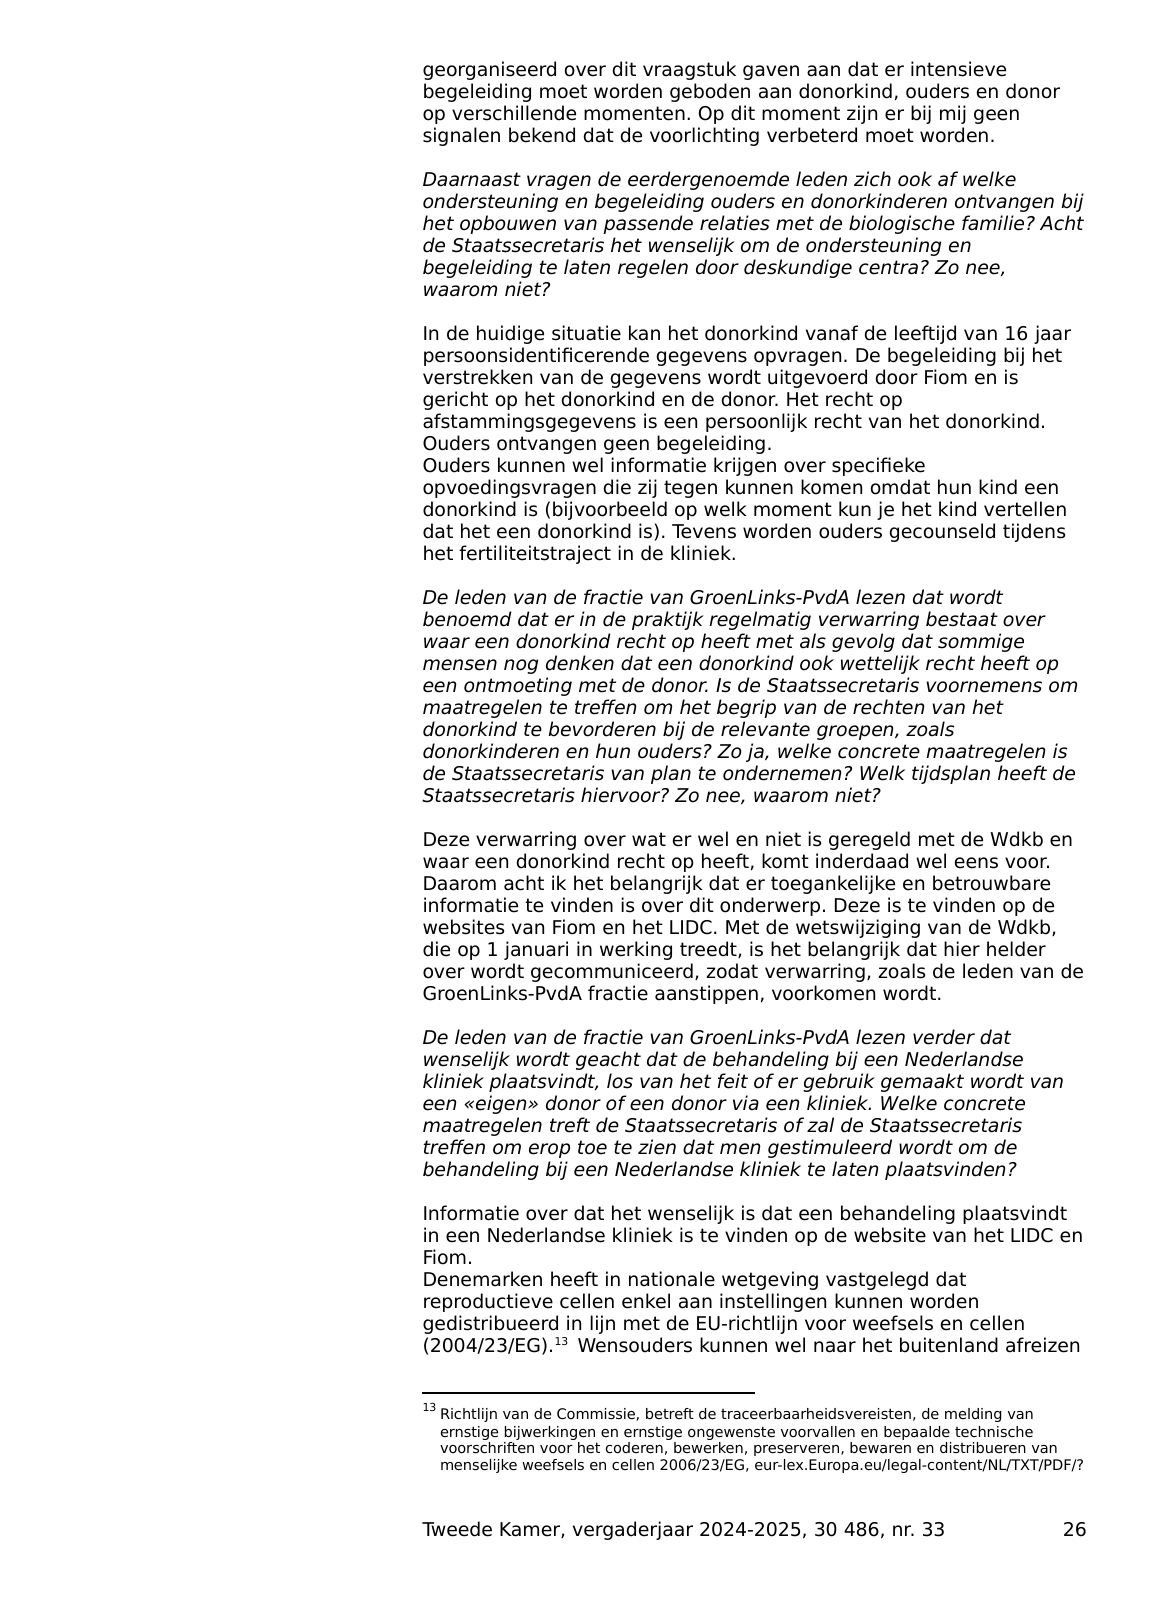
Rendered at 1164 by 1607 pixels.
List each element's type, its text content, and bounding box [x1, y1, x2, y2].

text Informatie over dat het wenselijk is dat een behandeling plaatsvindt in een Nederlandse kliniek is te vinden op de website van het LIDC en Fiom. [422, 1203, 1087, 1269]
text Richtlijn van de Commissie, betreft de traceerbaarheidsvereisten, de melding van ernstige bijwerkingen en ernstige ongewenste voorvallen en bepaalde technische voorschriften voor het coderen, bewerken, preserveren, bewaren en distribueren van menselijke weefsels en cellen 2006/23/EG, eur-lex.Europa.eu/legal-content/NL/TXT/PDF/? [422, 1402, 1087, 1474]
text Denemarken heeft in nationale wetgeving vastgelegd dat reproductieve cellen enkel aan instellingen kunnen worden gedistribueerd in lijn met de EU-richtlijn voor weefsels en cellen (2004/23/EG). Wensouders kunnen wel naar het buitenland afreizen [422, 1269, 1087, 1357]
text Ouders kunnen wel informatie krijgen over specifieke opvoedingsvragen die zij tegen kunnen komen omdat hun kind een donorkind is (bijvoorbeeld op welk moment kun je het kind vertellen dat het een donorkind is). Tevens worden ouders gecounseld tijdens het fertiliteitstraject in de kliniek. [422, 455, 1087, 565]
text Daarnaast vragen de eerdergenoemde leden zich ook af welke ondersteuning en begeleiding ouders en donorkinderen ontvangen bij het opbouwen van passende relaties met de biologische familie? Acht de Staatssecretaris het wenselijk om de ondersteuning en begeleiding te laten regelen door deskundige centra? Zo nee, waarom niet? [422, 169, 1087, 301]
text georganiseerd over dit vraagstuk gaven aan dat er intensieve begeleiding moet worden geboden aan donorkind, ouders en donor op verschillende momenten. Op dit moment zijn er bij mij geen signalen bekend dat de voorlichting verbeterd moet worden. [422, 59, 1087, 147]
text De leden van de fractie van GroenLinks-PvdA lezen verder dat wenselijk wordt geacht dat de behandeling bij een Nederlandse kliniek plaatsvindt, los van het feit of er gebruik gemaakt wordt van een «eigen» donor of een donor via een kliniek. Welke concrete maatregelen treft de Staatssecretaris of zal de Staatssecretaris treffen om erop toe te zien dat men gestimuleerd wordt om de behandeling bij een Nederlandse kliniek te laten plaatsvinden? [422, 1027, 1087, 1181]
text Deze verwarring over wat er wel en niet is geregeld met de Wdkb en waar een donorkind recht op heeft, komt inderdaad wel eens voor. Daarom acht ik het belangrijk dat er toegankelijke en betrouwbare informatie te vinden is over dit onderwerp. Deze is te vinden op de websites van Fiom en het LIDC. Met de wetswijziging van de Wdkb, die op 1 januari in werking treedt, is het belangrijk dat hier helder over wordt gecommuniceerd, zodat verwarring, zoals de leden van de GroenLinks-PvdA fractie aanstippen, voorkomen wordt. [422, 829, 1087, 1005]
text De leden van de fractie van GroenLinks-PvdA lezen dat wordt benoemd dat er in de praktijk regelmatig verwarring bestaat over waar een donorkind recht op heeft met als gevolg dat sommige mensen nog denken dat een donorkind ook wettelijk recht heeft op een ontmoeting met de donor. Is de Staatssecretaris voornemens om maatregelen te treffen om het begrip van de rechten van het donorkind te bevorderen bij de relevante groepen, zoals donorkinderen en hun ouders? Zo ja, welke concrete maatregelen is de Staatssecretaris van plan te ondernemen? Welk tijdsplan heeft de Staatssecretaris hiervoor? Zo nee, waarom niet? [422, 587, 1087, 807]
text In de huidige situatie kan het donorkind vanaf de leeftijd van 16 jaar persoonsidentificerende gegevens opvragen. De begeleiding bij het verstrekken van de gegevens wordt uitgevoerd door Fiom en is gericht op het donorkind en de donor. Het recht op afstammingsgegevens is een persoonlijk recht van het donorkind. Ouders ontvangen geen begeleiding. [422, 323, 1087, 455]
